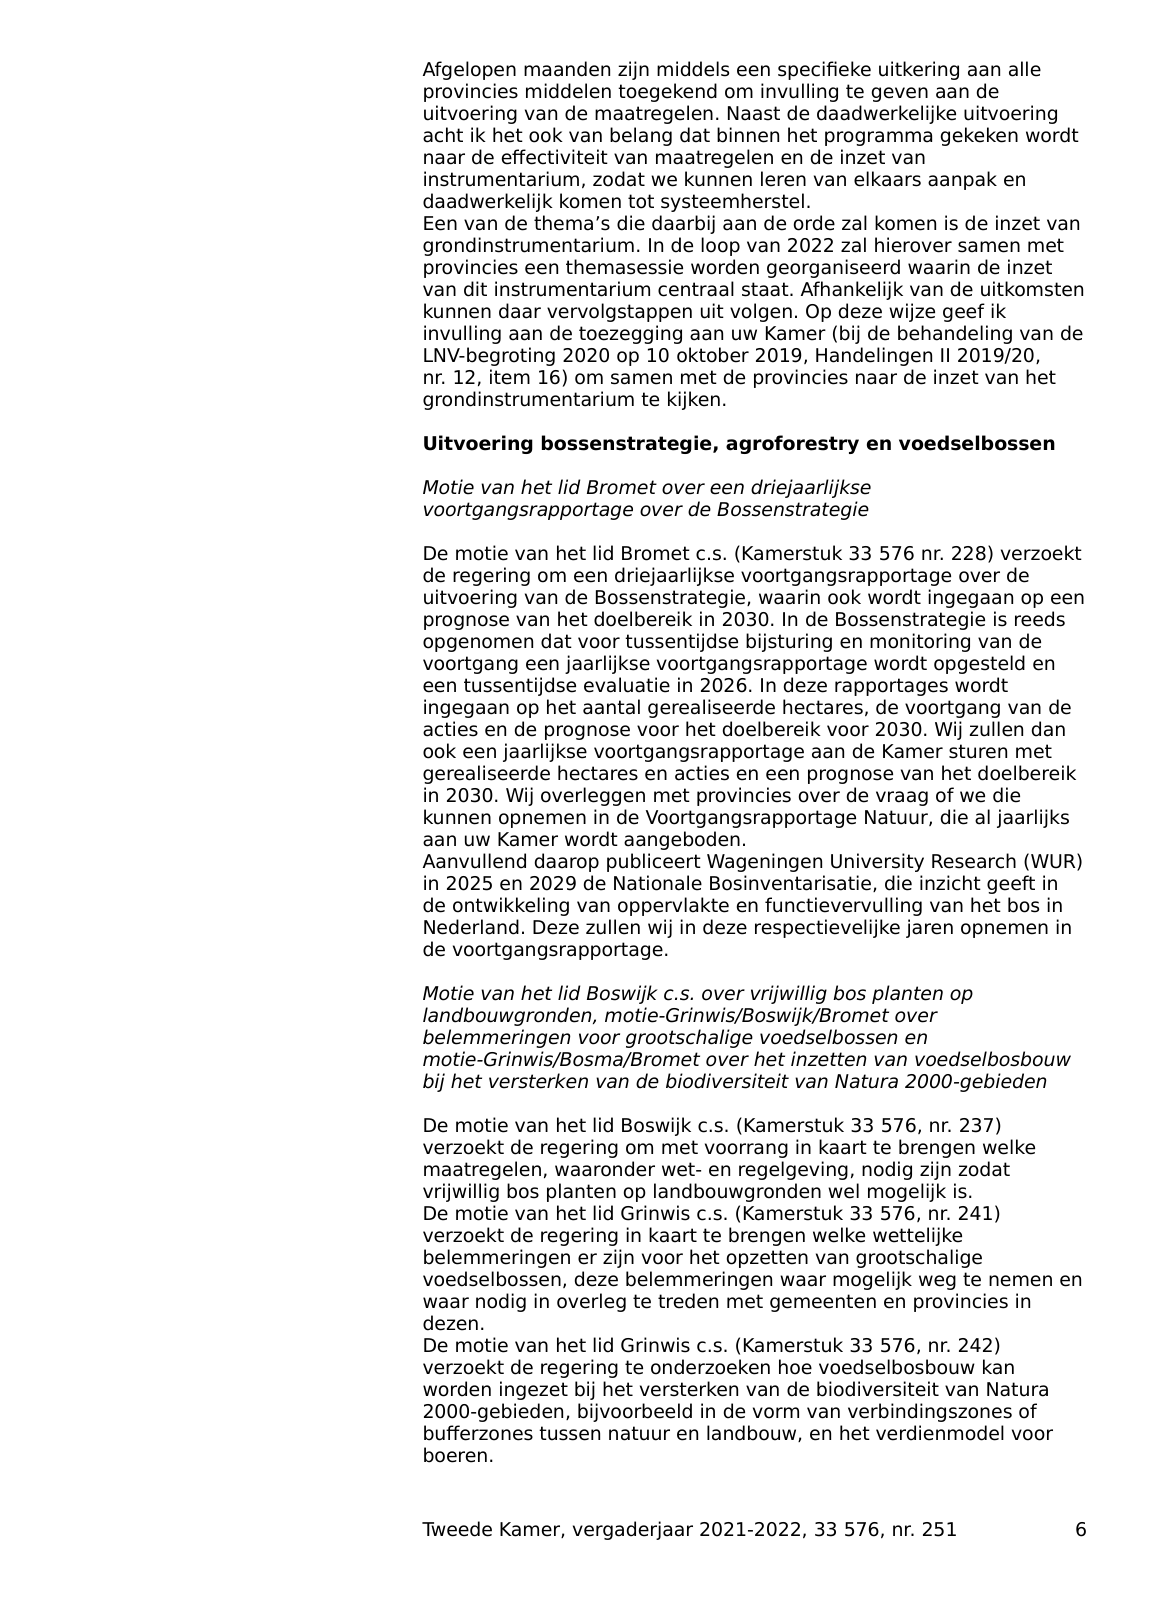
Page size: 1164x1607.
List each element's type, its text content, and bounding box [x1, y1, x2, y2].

subtitle Motie van het lid Boswijk c.s. over vrijwillig bos planten op landbouwgronden, motie-Grinwis/Boswijk/Bromet over belemmeringen voor grootschalige voedselbossen en motie-Grinwis/Bosma/Bromet over het inzetten van voedselbosbouw bij het versterken van de biodiversiteit van Natura 2000-gebieden [422, 983, 1087, 1093]
text De motie van het lid Grinwis c.s. (Kamerstuk 33 576, nr. 242) verzoekt de regering te onderzoeken hoe voedselbosbouw kan worden ingezet bij het versterken van de biodiversiteit van Natura 2000-gebieden, bijvoorbeeld in de vorm van verbindingszones of bufferzones tussen natuur en landbouw, en het verdienmodel voor boeren. [422, 1335, 1087, 1467]
subtitle Motie van het lid Bromet over een driejaarlijkse voortgangsrapportage over de Bossenstrategie [422, 477, 1087, 521]
text Afgelopen maanden zijn middels een specifieke uitkering aan alle provincies middelen toegekend om invulling te geven aan de uitvoering van de maatregelen. Naast de daadwerkelijke uitvoering acht ik het ook van belang dat binnen het programma gekeken wordt naar de effectiviteit van maatregelen en de inzet van instrumentarium, zodat we kunnen leren van elkaars aanpak en daadwerkelijk komen tot systeemherstel. [422, 59, 1087, 213]
text De motie van het lid Boswijk c.s. (Kamerstuk 33 576, nr. 237) verzoekt de regering om met voorrang in kaart te brengen welke maatregelen, waaronder wet- en regelgeving, nodig zijn zodat vrijwillig bos planten op landbouwgronden wel mogelijk is. [422, 1115, 1087, 1203]
text Aanvullend daarop publiceert Wageningen University Research (WUR) in 2025 en 2029 de Nationale Bosinventarisatie, die inzicht geeft in de ontwikkeling van oppervlakte en functievervulling van het bos in Nederland. Deze zullen wij in deze respectievelijke jaren opnemen in de voortgangsrapportage. [422, 851, 1087, 961]
text De motie van het lid Grinwis c.s. (Kamerstuk 33 576, nr. 241) verzoekt de regering in kaart te brengen welke wettelijke belemmeringen er zijn voor het opzetten van grootschalige voedselbossen, deze belemmeringen waar mogelijk weg te nemen en waar nodig in overleg te treden met gemeenten en provincies in dezen. [422, 1203, 1087, 1335]
text De motie van het lid Bromet c.s. (Kamerstuk 33 576 nr. 228) verzoekt de regering om een driejaarlijkse voortgangsrapportage over de uitvoering van de Bossenstrategie, waarin ook wordt ingegaan op een prognose van het doelbereik in 2030. In de Bossenstrategie is reeds opgenomen dat voor tussentijdse bijsturing en monitoring van de voortgang een jaarlijkse voortgangsrapportage wordt opgesteld en een tussentijdse evaluatie in 2026. In deze rapportages wordt ingegaan op het aantal gerealiseerde hectares, de voortgang van de acties en de prognose voor het doelbereik voor 2030. Wij zullen dan ook een jaarlijkse voortgangsrapportage aan de Kamer sturen met gerealiseerde hectares en acties en een prognose van het doelbereik in 2030. Wij overleggen met provincies over de vraag of we die kunnen opnemen in de Voortgangsrapportage Natuur, die al jaarlijks aan uw Kamer wordt aangeboden. [422, 543, 1087, 851]
text Een van de thema’s die daarbij aan de orde zal komen is de inzet van grondinstrumentarium. In de loop van 2022 zal hierover samen met provincies een themasessie worden georganiseerd waarin de inzet van dit instrumentarium centraal staat. Afhankelijk van de uitkomsten kunnen daar vervolgstappen uit volgen. Op deze wijze geef ik invulling aan de toezegging aan uw Kamer (bij de behandeling van de LNV-begroting 2020 op 10 oktober 2019, Handelingen II 2019/20, nr. 12, item 16) om samen met de provincies naar de inzet van het grondinstrumentarium te kijken. [422, 213, 1087, 411]
subtitle Uitvoering bossenstrategie, agroforestry en voedselbossen [422, 433, 1087, 455]
